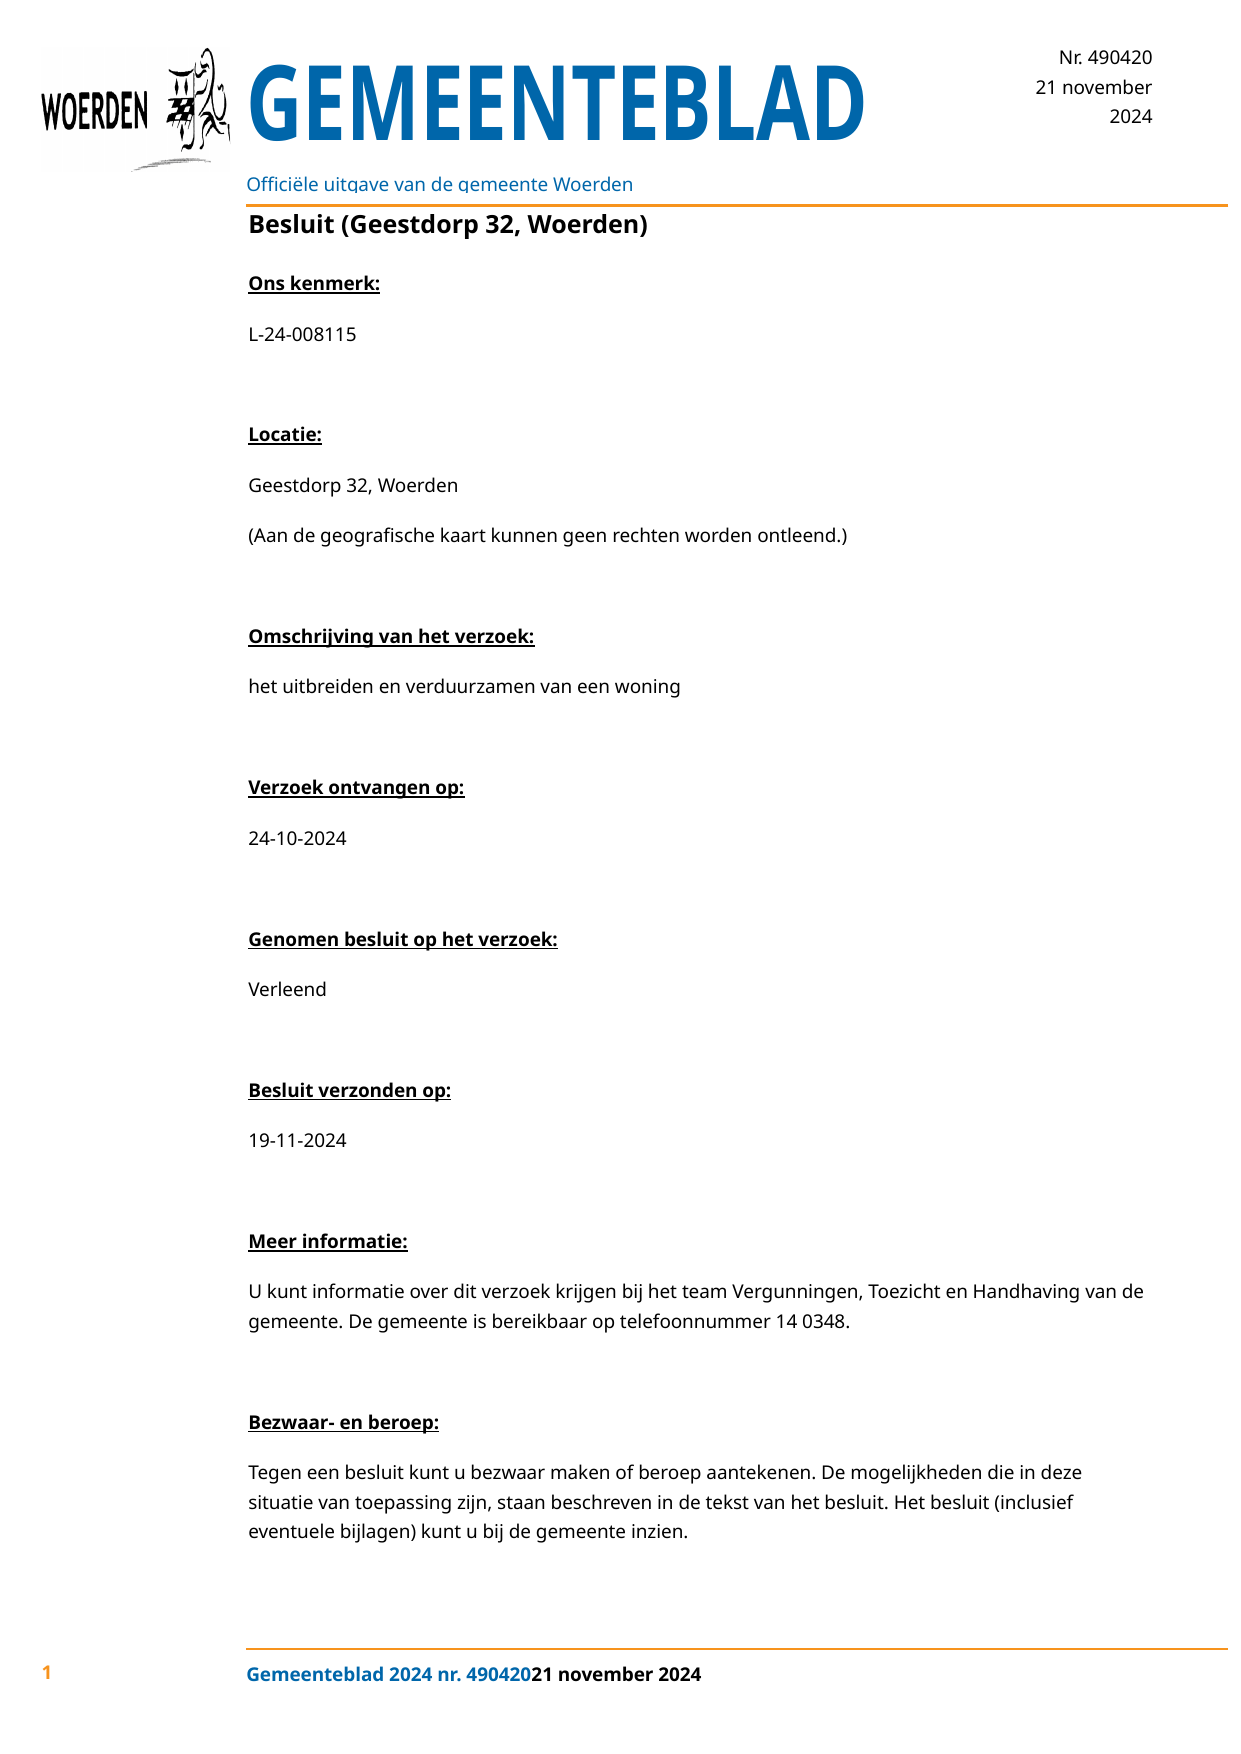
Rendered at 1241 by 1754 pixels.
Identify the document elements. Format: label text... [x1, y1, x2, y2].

picture [41, 47, 231, 172]
text Locatie: [248, 422, 1152, 447]
text Besluit (Geestdorp 32, Woerden) [248, 207, 1152, 241]
text Ons kenmerk: [248, 270, 1152, 296]
text 19-11-2024 [248, 1127, 1152, 1153]
text Tegen een besluit kunt u bezwaar maken of beroep aantekenen. De mogelijkheden die in deze situatie van toepassing zijn, staan beschreven in de tekst van het besluit. Het besluit (inclusief eventuele bijlagen) kunt u bij de gemeente inzien. [248, 1459, 1152, 1544]
text Omschrijving van het verzoek: [248, 623, 1152, 649]
text Verleend [248, 976, 1152, 1002]
text Genomen besluit op het verzoek: [248, 926, 1152, 951]
text U kunt informatie over dit verzoek krijgen bij het team Vergunningen, Toezicht en Handhaving van de gemeente. De gemeente is bereikbaar op telefoonnummer 14 0348. [248, 1279, 1152, 1334]
text het uitbreiden en verduurzamen van een woning [248, 674, 1152, 699]
text 24-10-2024 [248, 825, 1152, 851]
text Bezwaar- en beroep: [248, 1409, 1152, 1435]
text (Aan de geografische kaart kunnen geen rechten worden ontleend.) [248, 522, 1152, 548]
text Meer informatie: [248, 1228, 1152, 1254]
text L-24-008115 [248, 321, 1152, 346]
text Besluit verzonden op: [248, 1077, 1152, 1103]
text Verzoek ontvangen op: [248, 774, 1152, 800]
text Geestdorp 32, Woerden [248, 472, 1152, 498]
